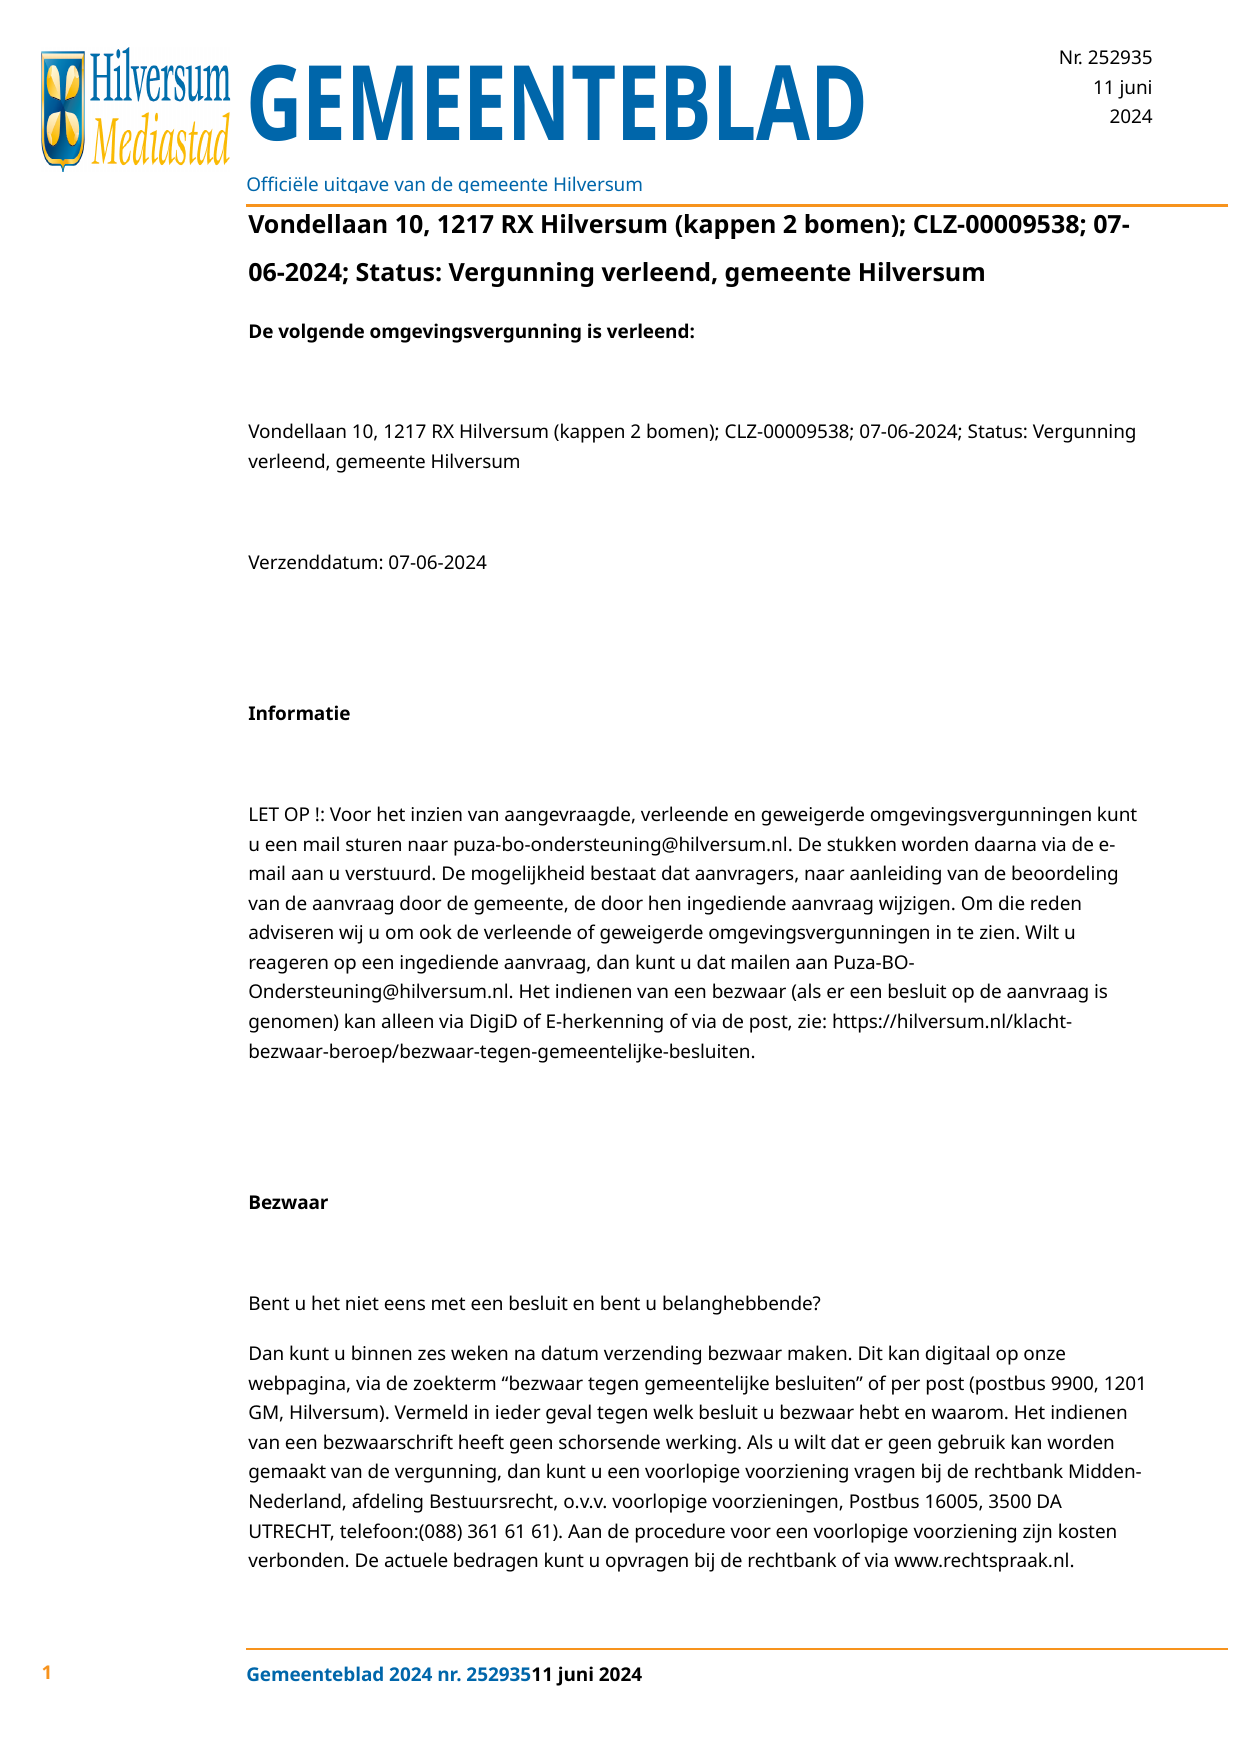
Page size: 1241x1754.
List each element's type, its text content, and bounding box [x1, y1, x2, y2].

text Bent u het niet eens met een besluit en bent u belanghebbende? [248, 1290, 1152, 1316]
text LET OP !: Voor het inzien van aangevraagde, verleende en geweigerde omgevingsvergunningen kunt u een mail sturen naar puza-bo-ondersteuning@hilversum.nl. De stukken worden daarna via de e-mail aan u verstuurd. De mogelijkheid bestaat dat aanvragers, naar aanleiding van de beoordeling van de aanvraag door de gemeente, de door hen ingediende aanvraag wijzigen. Om die reden adviseren wij u om ook de verleende of geweigerde omgevingsvergunningen in te zien. Wilt u reageren op een ingediende aanvraag, dan kunt u dat mailen aan Puza-BO-Ondersteuning@hilversum.nl. Het indienen van een bezwaar (als er een besluit op de aanvraag is genomen) kan alleen via DigiD of E-herkenning of via de post, zie: https://hilversum.nl/klacht-bezwaar-beroep/bezwaar-tegen-gemeentelijke-besluiten. [248, 801, 1152, 1064]
text Dan kunt u binnen zes weken na datum verzending bezwaar maken. Dit kan digitaal op onze webpagina, via de zoekterm “bezwaar tegen gemeentelijke besluiten” of per post (postbus 9900, 1201 GM, Hilversum). Vermeld in ieder geval tegen welk besluit u bezwaar hebt en waarom. Het indienen van een bezwaarschrift heeft geen schorsende werking. Als u wilt dat er geen gebruik kan worden gemaakt van de vergunning, dan kunt u een voorlopige voorziening vragen bij de rechtbank Midden-Nederland, afdeling Bestuursrecht, o.v.v. voorlopige voorzieningen, Postbus 16005, 3500 DA UTRECHT, telefoon:(088) 361 61 61). Aan de procedure voor een voorlopige voorziening zijn kosten verbonden. De actuele bedragen kunt u opvragen bij de rechtbank of via www.rechtspraak.nl. [248, 1340, 1152, 1573]
text Vondellaan 10, 1217 RX Hilversum (kappen 2 bomen); CLZ-00009538; 07-06-2024; Status: Vergunning verleend, gemeente Hilversum [248, 207, 1152, 288]
text Informatie [248, 700, 1152, 726]
text Verzenddatum: 07-06-2024 [248, 549, 1152, 575]
text Bezwaar [248, 1189, 1152, 1215]
text Vondellaan 10, 1217 RX Hilversum (kappen 2 bomen); CLZ-00009538; 07-06-2024; Status: Vergunning verleend, gemeente Hilversum [248, 419, 1152, 474]
picture [41, 47, 231, 172]
text De volgende omgevingsvergunning is verleend: [248, 318, 1152, 344]
